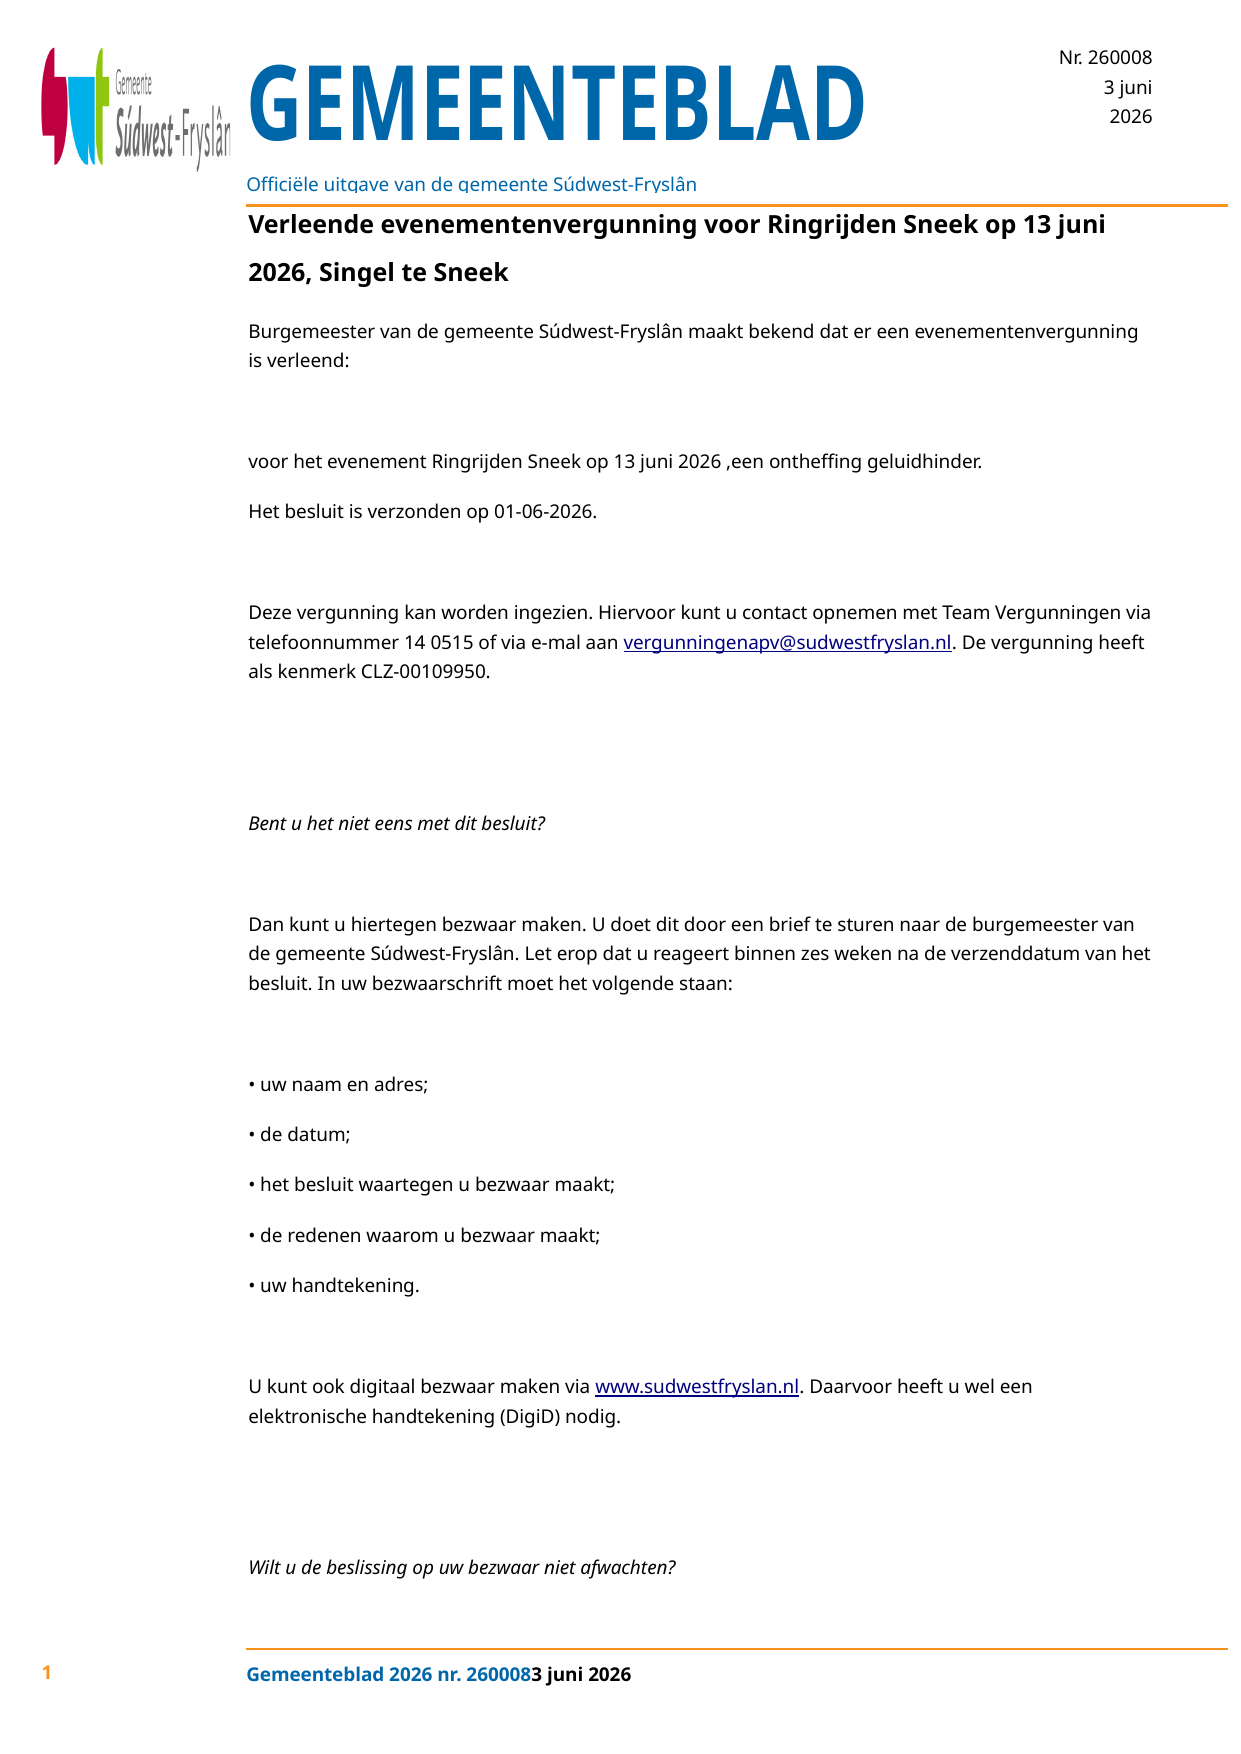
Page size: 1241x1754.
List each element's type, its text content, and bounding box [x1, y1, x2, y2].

text Wilt u de beslissing op uw bezwaar niet afwachten? [248, 1554, 1152, 1580]
text Burgemeester van de gemeente Súdwest-Fryslân maakt bekend dat er een evenementenvergunning is verleend: [248, 318, 1152, 373]
text Het besluit is verzonden op 01-06-2026. [248, 499, 1152, 524]
text Bent u het niet eens met dit besluit? [248, 810, 1152, 836]
text • de datum; [248, 1121, 1152, 1147]
text • het besluit waartegen u bezwaar maakt; [248, 1172, 1152, 1197]
text • uw naam en adres; [248, 1071, 1152, 1097]
text U kunt ook digitaal bezwaar maken via www.sudwestfryslan.nl. Daarvoor heeft u wel een elektronische handtekening (DigiD) nodig. [248, 1373, 1152, 1429]
text voor het evenement Ringrijden Sneek op 13 juni 2026 ,een ontheffing geluidhinder. [248, 448, 1152, 474]
text • de redenen waarom u bezwaar maakt; [248, 1222, 1152, 1248]
text Verleende evenementenvergunning voor Ringrijden Sneek op 13 juni 2026, Singel te Sneek [248, 207, 1152, 288]
text Deze vergunning kan worden ingezien. Hiervoor kunt u contact opnemen met Team Vergunningen via telefoonnummer 14 0515 of via e-mal aan vergunningenapv@sudwestfryslan.nl. De vergunning heeft als kenmerk CLZ-00109950. [248, 599, 1152, 684]
text • uw handtekening. [248, 1272, 1152, 1298]
picture [41, 47, 231, 172]
text Dan kunt u hiertegen bezwaar maken. U doet dit door een brief te sturen naar de burgemeester van de gemeente Súdwest-Fryslân. Let erop dat u reageert binnen zes weken na de verzenddatum van het besluit. In uw bezwaarschrift moet het volgende staan: [248, 911, 1152, 996]
